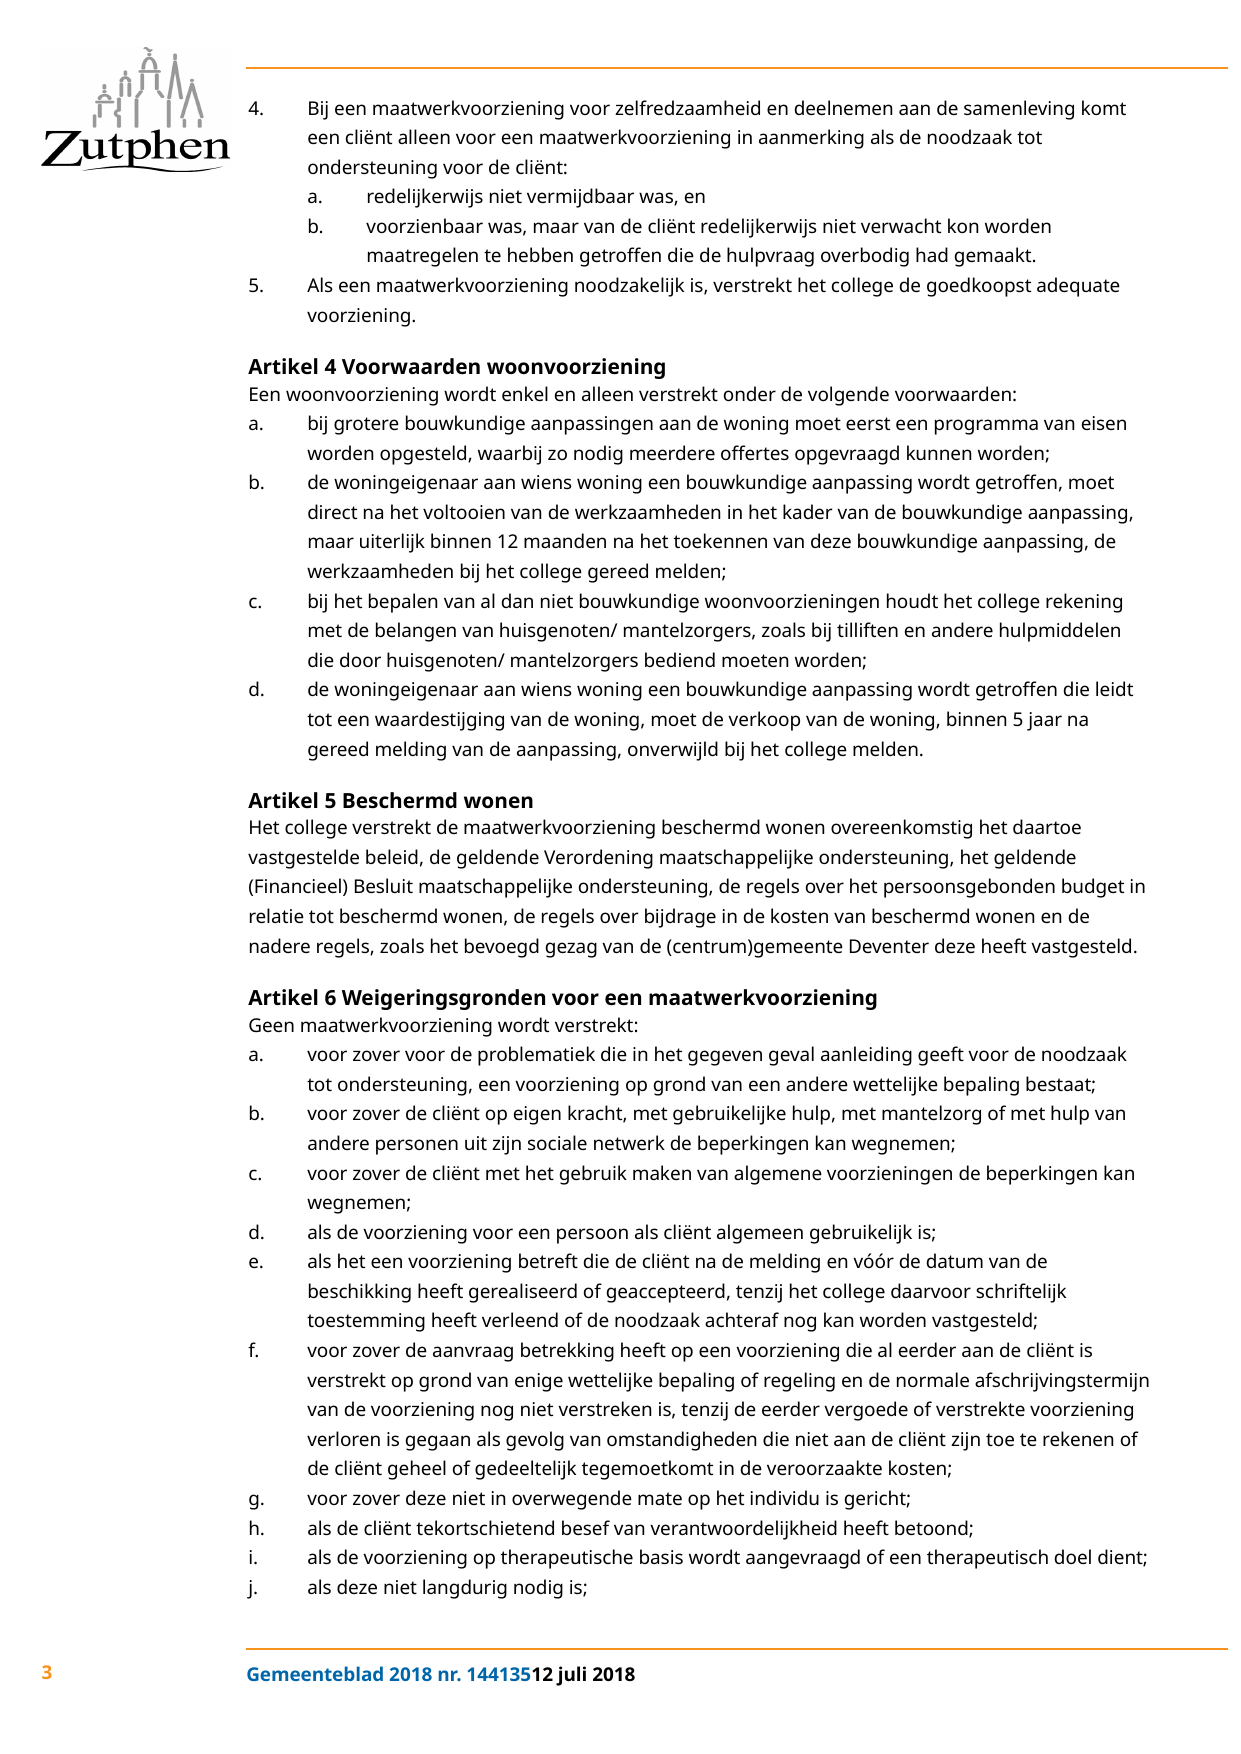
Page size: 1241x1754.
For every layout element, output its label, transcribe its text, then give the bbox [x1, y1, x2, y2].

picture [41, 47, 231, 172]
text Artikel 5 Beschermd wonen [248, 786, 1152, 814]
list voor zover de cliënt met het gebruik maken van algemene voorzieningen de beperkingen kan wegnemen; [248, 1160, 1152, 1215]
text Een woonvoorziening wordt enkel en alleen verstrekt onder de volgende voorwaarden: [248, 381, 1152, 406]
list bij grotere bouwkundige aanpassingen aan de woning moet eerst een programma van eisen worden opgesteld, waarbij zo nodig meerdere offertes opgevraagd kunnen worden; [248, 410, 1152, 466]
text Het college verstrekt de maatwerkvoorziening beschermd wonen overeenkomstig het daartoe vastgestelde beleid, de geldende Verordening maatschappelijke ondersteuning, het geldende (Financieel) Besluit maatschappelijke ondersteuning, de regels over het persoonsgebonden budget in relatie tot beschermd wonen, de regels over bijdrage in de kosten van beschermd wonen en de nadere regels, zoals het bevoegd gezag van de (centrum)gemeente Deventer deze heeft vastgesteld. [248, 814, 1152, 959]
list de woningeigenaar aan wiens woning een bouwkundige aanpassing wordt getroffen die leidt tot een waardestijging van de woning, moet de verkoop van de woning, binnen 5 jaar na gereed melding van de aanpassing, onverwijld bij het college melden. [248, 677, 1152, 761]
list als de voorziening op therapeutische basis wordt aangevraagd of een therapeutisch doel dient; [248, 1544, 1152, 1570]
text Artikel 6 Weigeringsgronden voor een maatwerkvoorziening [248, 983, 1152, 1012]
list als deze niet langdurig nodig is; [248, 1574, 1152, 1599]
list als het een voorziening betreft die de cliënt na de melding en vóór de datum van de beschikking heeft gerealiseerd of geaccepteerd, tenzij het college daarvoor schriftelijk toestemming heeft verleend of de noodzaak achteraf nog kan worden vastgesteld; [248, 1248, 1152, 1333]
list als de voorziening voor een persoon als cliënt algemeen gebruikelijk is; [248, 1219, 1152, 1244]
list Bij een maatwerkvoorziening voor zelfredzaamheid en deelnemen aan de samenleving komt een cliënt alleen voor een maatwerkvoorziening in aanmerking als de noodzaak tot ondersteuning voor de cliënt: [248, 95, 1152, 180]
list Als een maatwerkvoorziening noodzakelijk is, verstrekt het college de goedkoopst adequate voorziening. [248, 272, 1152, 328]
list als de cliënt tekortschietend besef van verantwoordelijkheid heeft betoond; [248, 1515, 1152, 1540]
text Artikel 4 Voorwaarden woonvoorziening [248, 352, 1152, 381]
list voor zover voor de problematiek die in het gegeven geval aanleiding geeft voor de noodzaak tot ondersteuning, een voorziening op grond van een andere wettelijke bepaling bestaat; [248, 1041, 1152, 1097]
text Geen maatwerkvoorziening wordt verstrekt: [248, 1012, 1152, 1037]
list voor zover de aanvraag betrekking heeft op een voorziening die al eerder aan de cliënt is verstrekt op grond van enige wettelijke bepaling of regeling en de normale afschrijvingstermijn van de voorziening nog niet verstreken is, tenzij de eerder vergoede of verstrekte voorziening verloren is gegaan als gevolg van omstandigheden die niet aan de cliënt zijn toe te rekenen of de cliënt geheel of gedeeltelijk tegemoetkomt in de veroorzaakte kosten; [248, 1337, 1152, 1481]
list voorzienbaar was, maar van de cliënt redelijkerwijs niet verwacht kon worden maatregelen te hebben getroffen die de hulpvraag overbodig had gemaakt. [307, 213, 1152, 268]
list voor zover deze niet in overwegende mate op het individu is gericht; [248, 1485, 1152, 1511]
list redelijkerwijs niet vermijdbaar was, en [307, 183, 1152, 209]
list bij het bepalen van al dan niet bouwkundige woonvoorzieningen houdt het college rekening met de belangen van huisgenoten/ mantelzorgers, zoals bij tilliften en andere hulpmiddelen die door huisgenoten/ mantelzorgers bediend moeten worden; [248, 588, 1152, 673]
list voor zover de cliënt op eigen kracht, met gebruikelijke hulp, met mantelzorg of met hulp van andere personen uit zijn sociale netwerk de beperkingen kan wegnemen; [248, 1101, 1152, 1156]
list de woningeigenaar aan wiens woning een bouwkundige aanpassing wordt getroffen, moet direct na het voltooien van de werkzaamheden in het kader van de bouwkundige aanpassing, maar uiterlijk binnen 12 maanden na het toekennen van deze bouwkundige aanpassing, de werkzaamheden bij het college gereed melden; [248, 469, 1152, 584]
